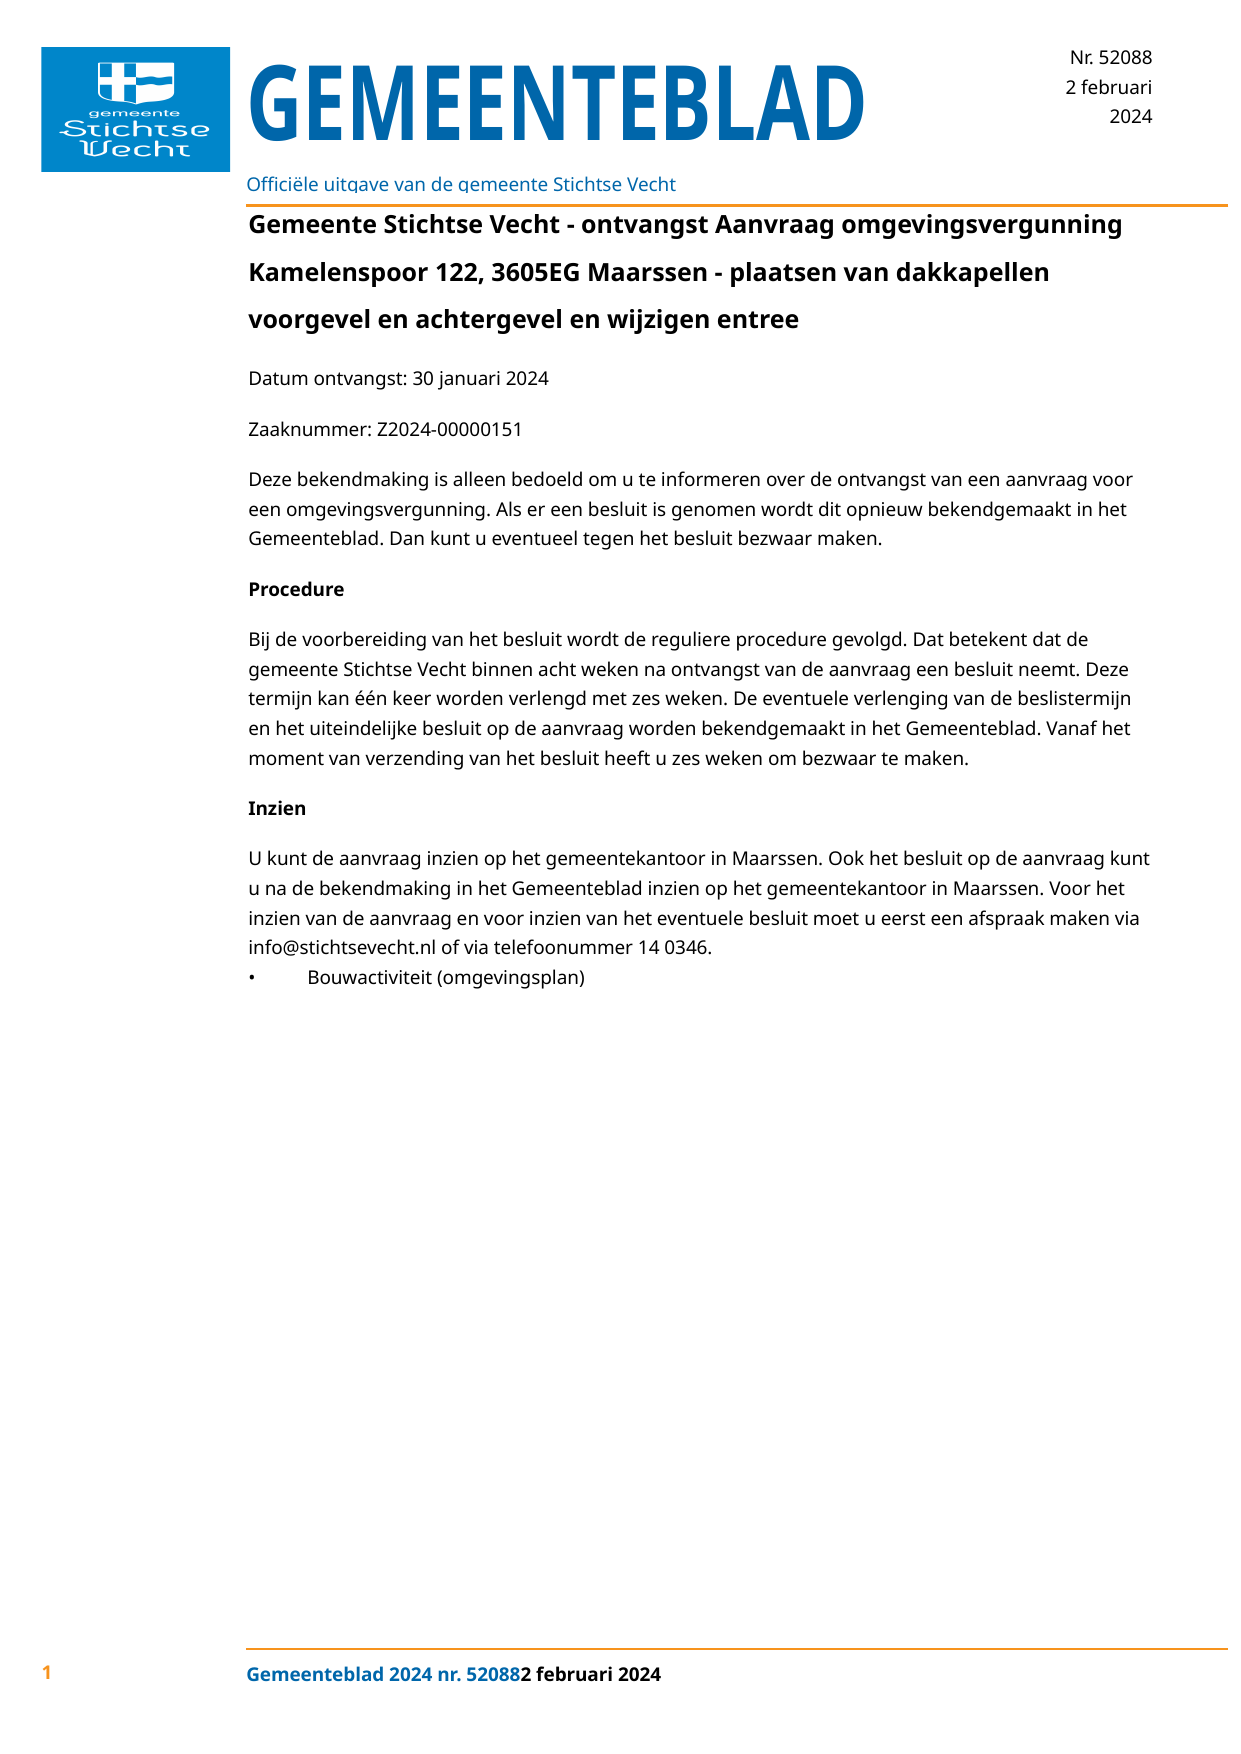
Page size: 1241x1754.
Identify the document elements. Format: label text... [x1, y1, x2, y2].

text Bij de voorbereiding van het besluit wordt de reguliere procedure gevolgd. Dat betekent dat de gemeente Stichtse Vecht binnen acht weken na ontvangst van de aanvraag een besluit neemt. Deze termijn kan één keer worden verlengd met zes weken. De eventuele verlenging van de beslistermijn en het uiteindelijke besluit op de aanvraag worden bekendgemaakt in het Gemeenteblad. Vanaf het moment van verzending van het besluit heeft u zes weken om bezwaar te maken. [248, 626, 1152, 770]
text Deze bekendmaking is alleen bedoeld om u te informeren over de ontvangst van een aanvraag voor een omgevingsvergunning. Als er een besluit is genomen wordt dit opnieuw bekendgemaakt in het Gemeenteblad. Dan kunt u eventueel tegen het besluit bezwaar maken. [248, 466, 1152, 551]
text Zaaknummer: Z2024-00000151 [248, 416, 1152, 442]
list Bouwactiviteit (omgevingsplan) [248, 964, 1152, 989]
text Datum ontvangst: 30 januari 2024 [248, 366, 1152, 391]
text Procedure [248, 576, 1152, 602]
text Gemeente Stichtse Vecht - ontvangst Aanvraag omgevingsvergunning Kamelenspoor 122, 3605EG Maarssen - plaatsen van dakkapellen voorgevel en achtergevel en wijzigen entree [248, 207, 1152, 336]
picture [99, 63, 135, 101]
text U kunt de aanvraag inzien op het gemeentekantoor in Maarssen. Ook het besluit op de aanvraag kunt u na de bekendmaking in het Gemeenteblad inzien op het gemeentekantoor in Maarssen. Voor het inzien van de aanvraag en voor inzien van het eventuele besluit moet u eerst een afspraak maken via info@stichtsevecht.nl of via telefoonummer 14 0346. [248, 846, 1152, 960]
text Inzien [248, 795, 1152, 821]
picture [137, 63, 174, 103]
